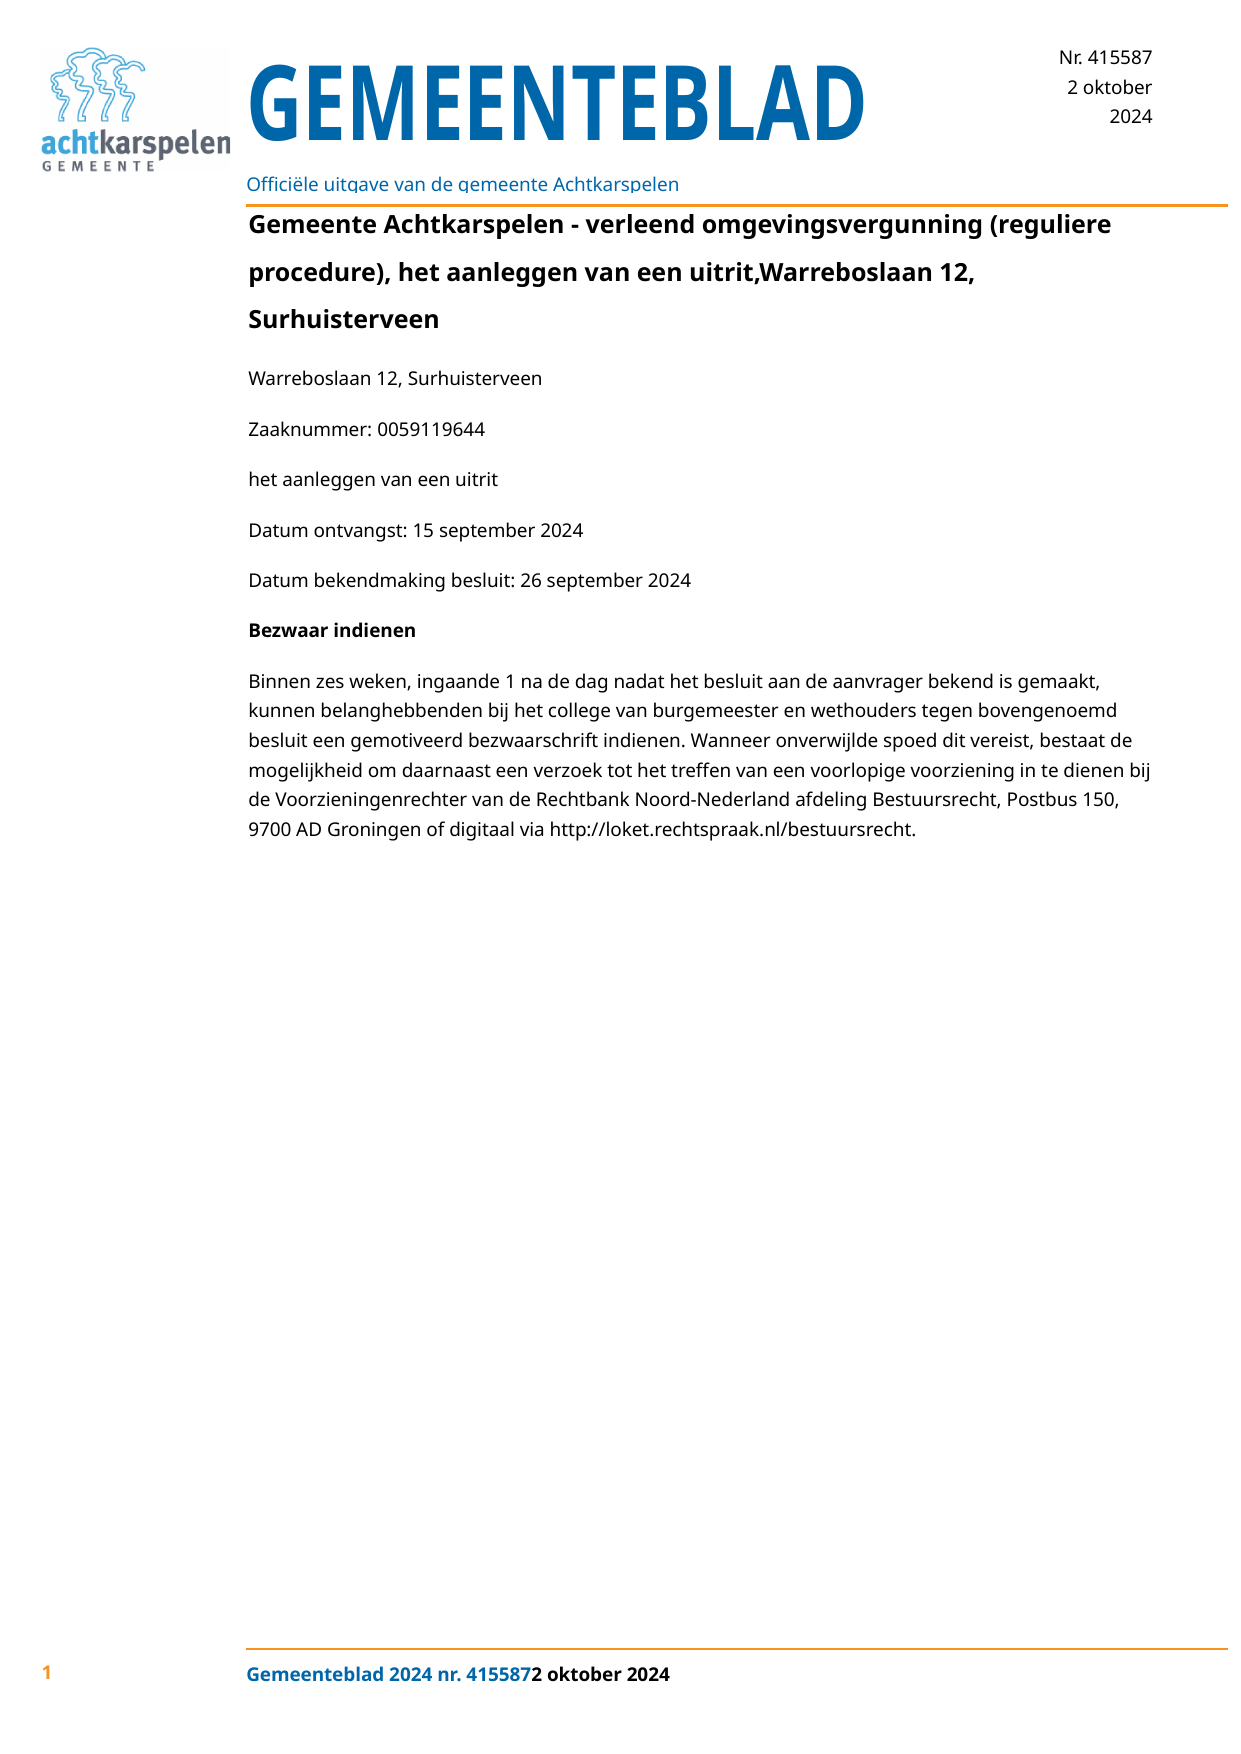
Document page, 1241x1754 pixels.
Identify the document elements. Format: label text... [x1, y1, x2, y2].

text Gemeente Achtkarspelen - verleend omgevingsvergunning (reguliere procedure), het aanleggen van een uitrit,Warreboslaan 12, Surhuisterveen [248, 207, 1152, 336]
text Warreboslaan 12, Surhuisterveen [248, 366, 1152, 391]
picture [41, 47, 231, 172]
text Datum ontvangst: 15 september 2024 [248, 517, 1152, 542]
text Datum bekendmaking besluit: 26 september 2024 [248, 567, 1152, 593]
text Zaaknummer: 0059119644 [248, 416, 1152, 442]
text het aanleggen van een uitrit [248, 466, 1152, 492]
text Binnen zes weken, ingaande 1 na de dag nadat het besluit aan de aanvrager bekend is gemaakt, kunnen belanghebbenden bij het college van burgemeester en wethouders tegen bovengenoemd besluit een gemotiveerd bezwaarschrift indienen. Wanneer onverwijlde spoed dit vereist, bestaat de mogelijkheid om daarnaast een verzoek tot het treffen van een voorlopige voorziening in te dienen bij de Voorzieningenrechter van de Rechtbank Noord-Nederland afdeling Bestuursrecht, Postbus 150, 9700 AD Groningen of digitaal via http://loket.rechtspraak.nl/bestuursrecht. [248, 668, 1152, 842]
text Bezwaar indienen [248, 618, 1152, 643]
